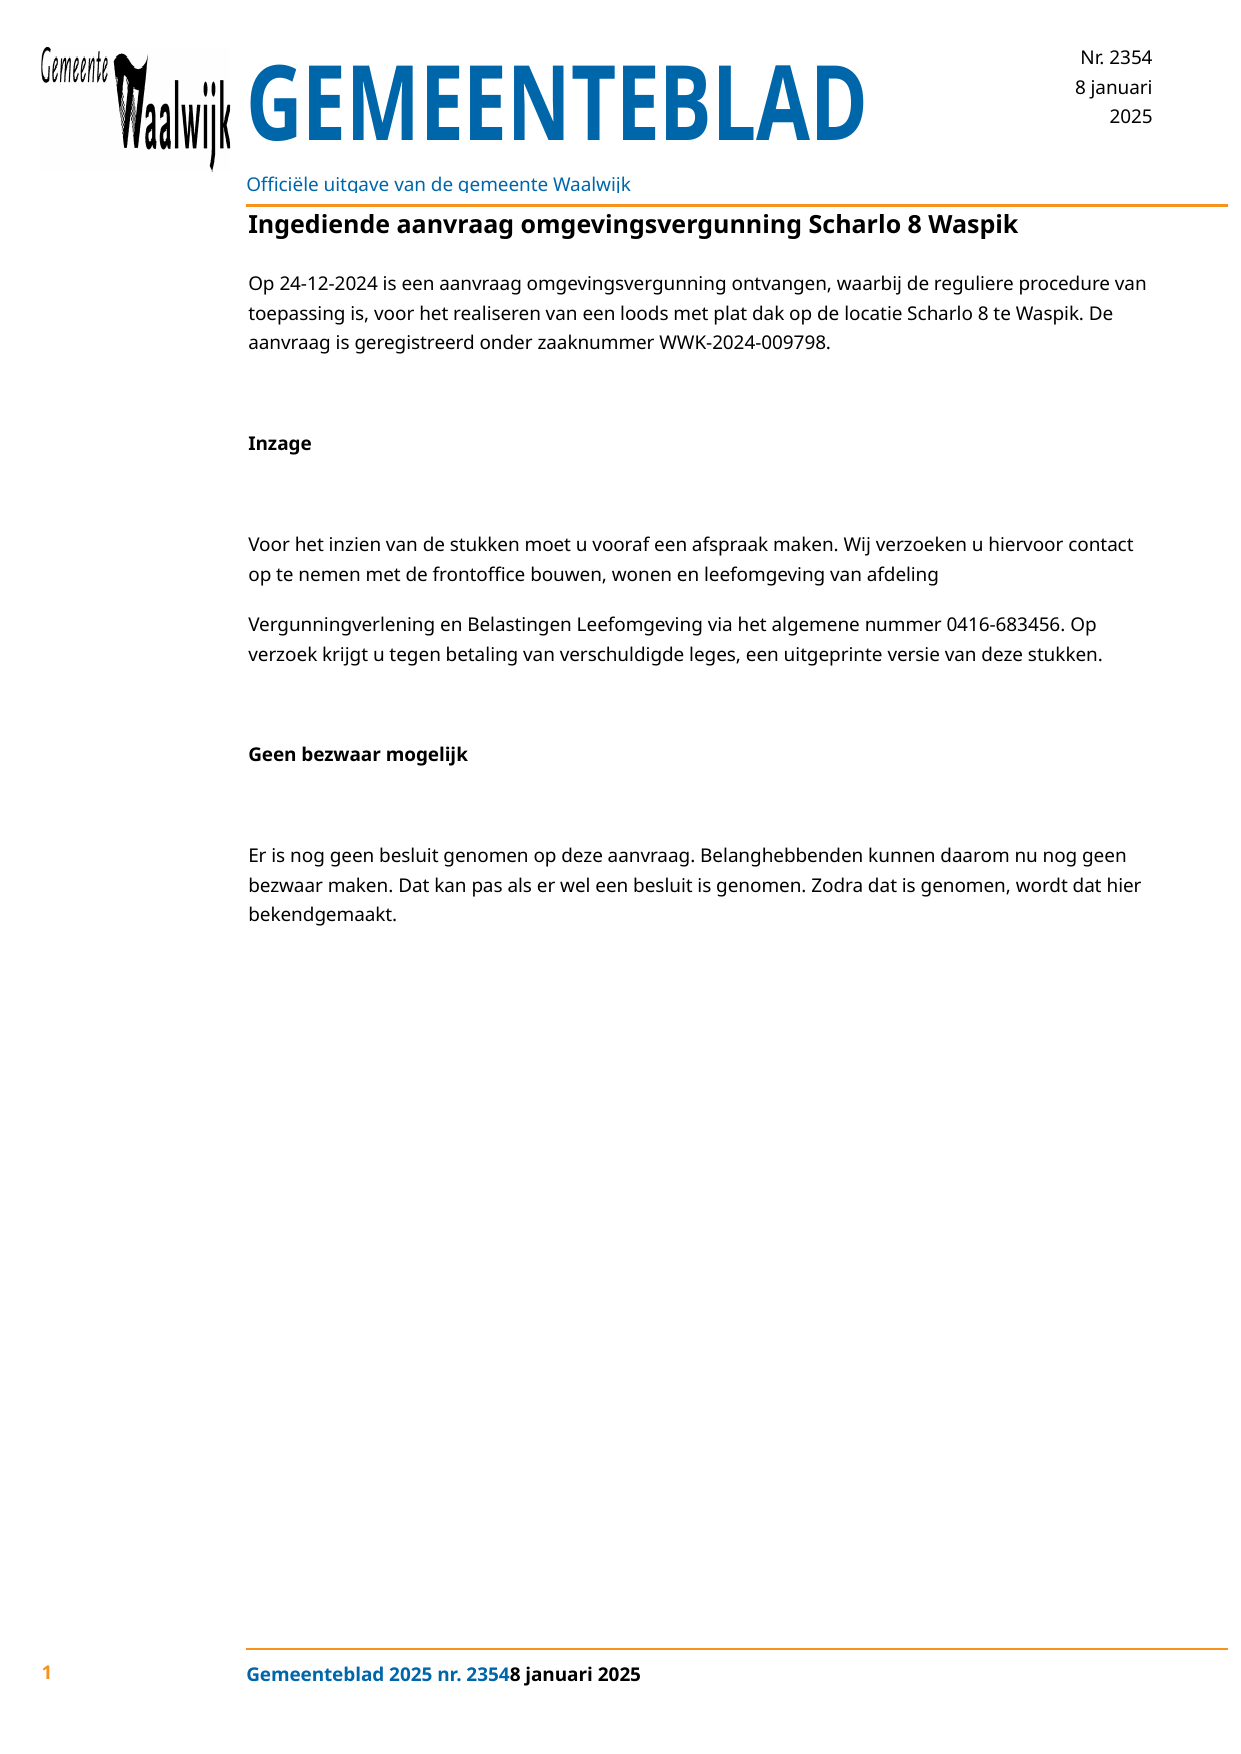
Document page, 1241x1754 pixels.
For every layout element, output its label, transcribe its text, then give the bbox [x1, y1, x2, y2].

text Op 24-12-2024 is een aanvraag omgevingsvergunning ontvangen, waarbij de reguliere procedure van toepassing is, voor het realiseren van een loods met plat dak op de locatie Scharlo 8 te Waspik. De aanvraag is geregistreerd onder zaaknummer WWK-2024-009798. [248, 270, 1152, 355]
text Vergunningverlening en Belastingen Leefomgeving via het algemene nummer 0416-683456. Op verzoek krijgt u tegen betaling van verschuldigde leges, een uitgeprinte versie van deze stukken. [248, 611, 1152, 666]
text Inzage [248, 430, 1152, 456]
text Voor het inzien van de stukken moet u vooraf een afspraak maken. Wij verzoeken u hiervoor contact op te nemen met de frontoffice bouwen, wonen en leefomgeving van afdeling [248, 531, 1152, 586]
picture [41, 47, 231, 172]
text Ingediende aanvraag omgevingsvergunning Scharlo 8 Waspik [248, 207, 1152, 241]
text Er is nog geen besluit genomen op deze aanvraag. Belanghebbenden kunnen daarom nu nog geen bezwaar maken. Dat kan pas als er wel een besluit is genomen. Zodra dat is genomen, wordt dat hier bekendgemaakt. [248, 842, 1152, 927]
text Geen bezwaar mogelijk [248, 742, 1152, 767]
